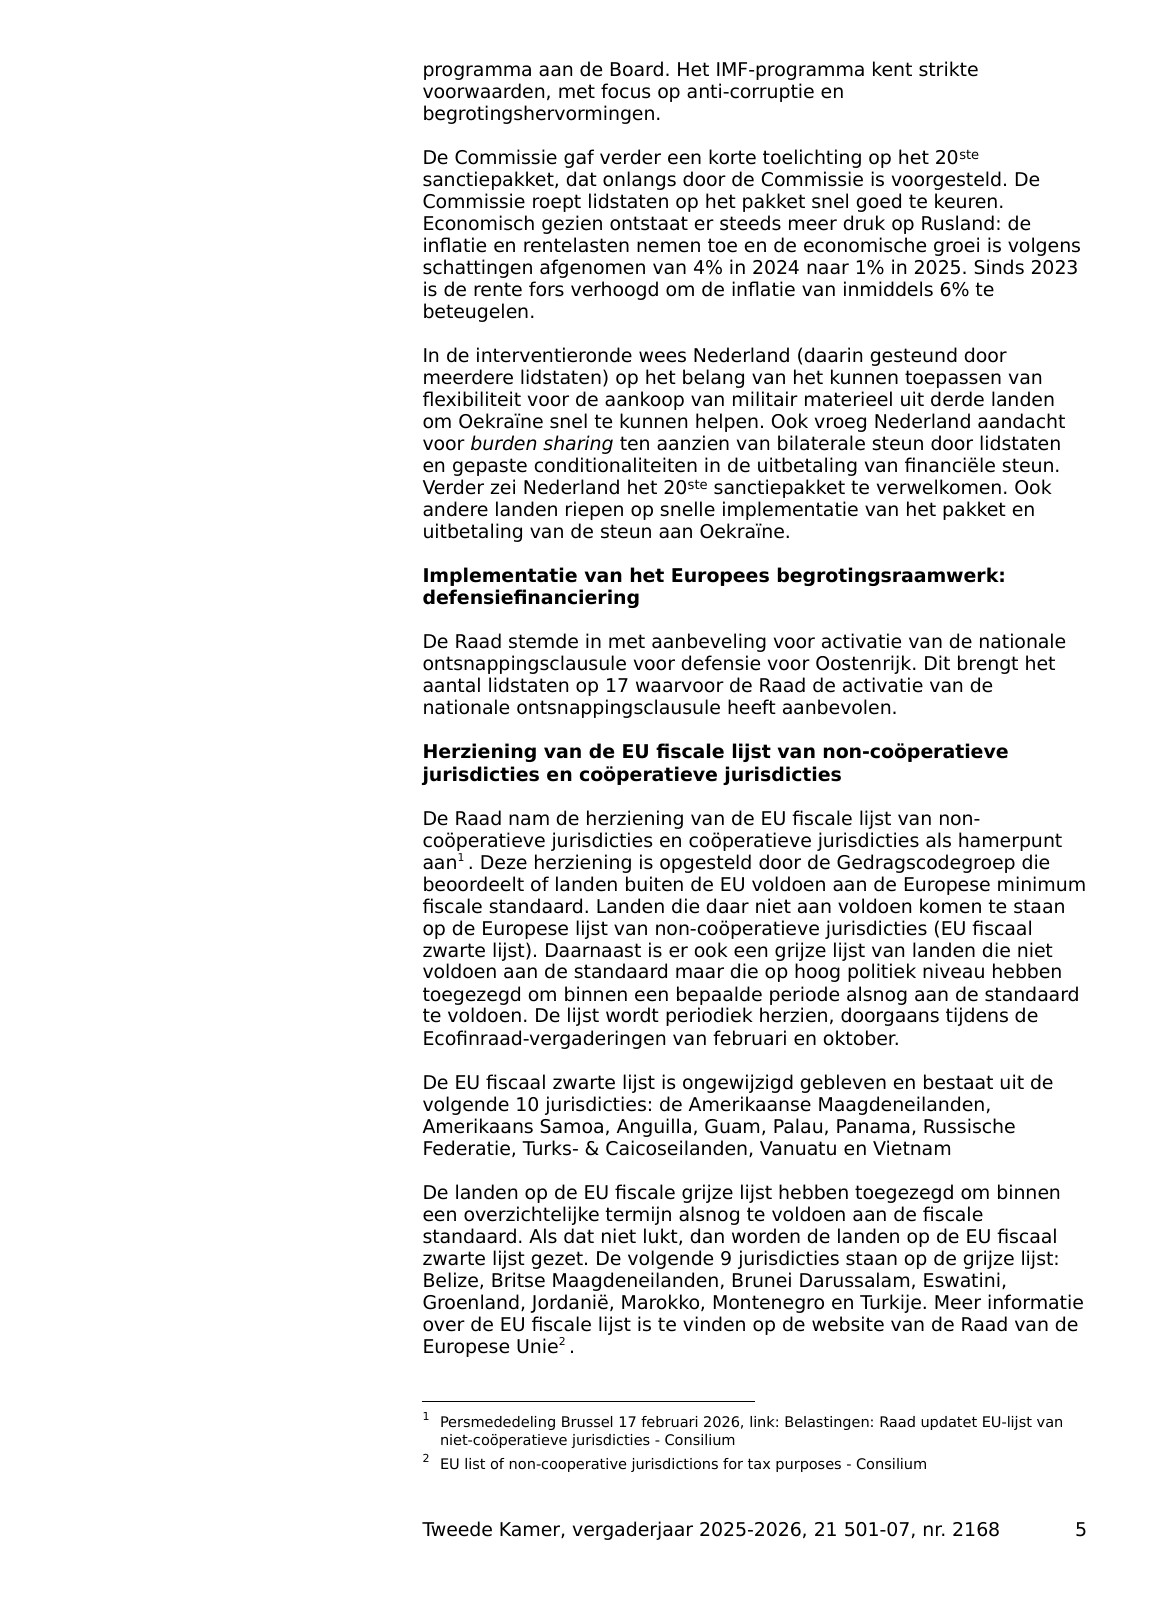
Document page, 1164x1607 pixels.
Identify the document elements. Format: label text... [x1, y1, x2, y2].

subtitle Implementatie van het Europees begrotingsraamwerk: defensiefinanciering [422, 565, 1087, 609]
text De landen op de EU fiscale grijze lijst hebben toegezegd om binnen een overzichtelijke termijn alsnog te voldoen aan de fiscale standaard. Als dat niet lukt, dan worden de landen op de EU fiscaal zwarte lijst gezet. De volgende 9 jurisdicties staan op de grijze lijst: Belize, Britse Maagdeneilanden, Brunei Darussalam, Eswatini, Groenland, Jordanië, Marokko, Montenegro en Turkije. Meer informatie over de EU fiscale lijst is te vinden op de website van de Raad van de Europese Unie. [422, 1182, 1087, 1357]
text De Raad nam de herziening van de EU fiscale lijst van non-coöperatieve jurisdicties en coöperatieve jurisdicties als hamerpunt aan. Deze herziening is opgesteld door de Gedragscodegroep die beoordeelt of landen buiten de EU voldoen aan de Europese minimum fiscale standaard. Landen die daar niet aan voldoen komen te staan op de Europese lijst van non-coöperatieve jurisdicties (EU fiscaal zwarte lijst). Daarnaast is er ook een grijze lijst van landen die niet voldoen aan de standaard maar die op hoog politiek niveau hebben toegezegd om binnen een bepaalde periode alsnog aan de standaard te voldoen. De lijst wordt periodiek herzien, doorgaans tijdens de Ecofinraad-vergaderingen van februari en oktober. [422, 808, 1087, 1049]
text In de interventieronde wees Nederland (daarin gesteund door meerdere lidstaten) op het belang van het kunnen toepassen van flexibiliteit voor de aankoop van militair materieel uit derde landen om Oekraïne snel te kunnen helpen. Ook vroeg Nederland aandacht voor burden sharing ten aanzien van bilaterale steun door lidstaten en gepaste conditionaliteiten in de uitbetaling van financiële steun. Verder zei Nederland het 20ste sanctiepakket te verwelkomen. Ook andere landen riepen op snelle implementatie van het pakket en uitbetaling van de steun aan Oekraïne. [422, 345, 1087, 543]
text Persmededeling Brussel 17 februari 2026, link: Belastingen: Raad updatet EU-lijst van niet-coöperatieve jurisdicties - Consilium [422, 1410, 1087, 1449]
text programma aan de Board. Het IMF-programma kent strikte voorwaarden, met focus op anti-corruptie en begrotingshervormingen. [422, 59, 1087, 125]
subtitle Herziening van de EU fiscale lijst van non-coöperatieve jurisdicties en coöperatieve jurisdicties [422, 741, 1087, 785]
text De EU fiscaal zwarte lijst is ongewijzigd gebleven en bestaat uit de volgende 10 jurisdicties: de Amerikaanse Maagdeneilanden, Amerikaans Samoa, Anguilla, Guam, Palau, Panama, Russische Federatie, Turks- & Caicoseilanden, Vanuatu en Vietnam [422, 1072, 1087, 1159]
text De Raad stemde in met aanbeveling voor activatie van de nationale ontsnappingsclausule voor defensie voor Oostenrijk. Dit brengt het aantal lidstaten op 17 waarvoor de Raad de activatie van de nationale ontsnappingsclausule heeft aanbevolen. [422, 631, 1087, 719]
text EU list of non-cooperative jurisdictions for tax purposes - Consilium [422, 1452, 1087, 1474]
text De Commissie gaf verder een korte toelichting op het 20ste sanctiepakket, dat onlangs door de Commissie is voorgesteld. De Commissie roept lidstaten op het pakket snel goed te keuren. Economisch gezien ontstaat er steeds meer druk op Rusland: de inflatie en rentelasten nemen toe en de economische groei is volgens schattingen afgenomen van 4% in 2024 naar 1% in 2025. Sinds 2023 is de rente fors verhoogd om de inflatie van inmiddels 6% te beteugelen. [422, 147, 1087, 323]
